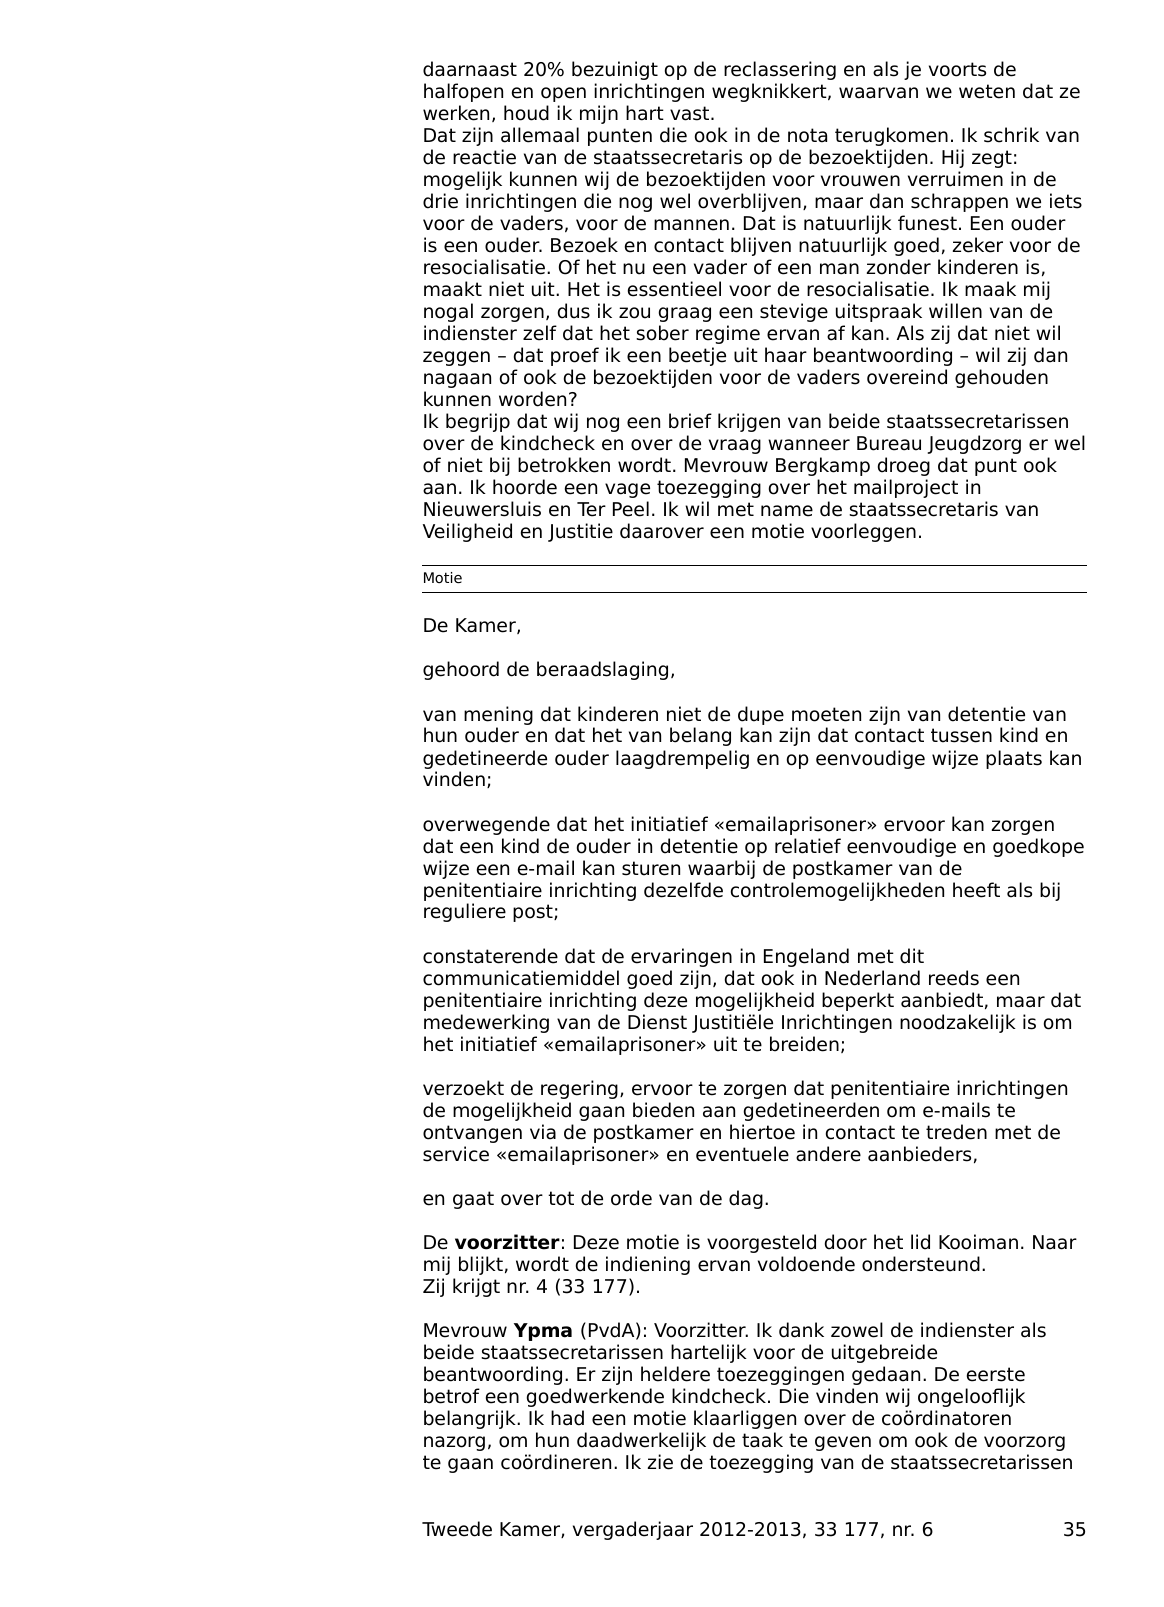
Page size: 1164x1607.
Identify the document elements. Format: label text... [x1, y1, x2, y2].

text overwegende dat het initiatief «emailaprisoner» ervoor kan zorgen dat een kind de ouder in detentie op relatief eenvoudige en goedkope wijze een e-mail kan sturen waarbij de postkamer van de penitentiaire inrichting dezelfde controlemogelijkheden heeft als bij reguliere post; [422, 813, 1087, 923]
text Mevrouw Ypma (PvdA): Voorzitter. Ik dank zowel de indienster als beide staatssecretarissen hartelijk voor de uitgebreide beantwoording. Er zijn heldere toezeggingen gedaan. De eerste betrof een goedwerkende kindcheck. Die vinden wij ongelooflijk belangrijk. Ik had een motie klaarliggen over de coördinatoren nazorg, om hun daadwerkelijk de taak te geven om ook de voorzorg te gaan coördineren. Ik zie de toezegging van de staatssecretarissen [422, 1320, 1087, 1474]
text Zij krijgt nr. 4 (33 177). [422, 1276, 1087, 1298]
text De Kamer, [422, 615, 1087, 637]
text constaterende dat de ervaringen in Engeland met dit communicatiemiddel goed zijn, dat ook in Nederland reeds een penitentiaire inrichting deze mogelijkheid beperkt aanbiedt, maar dat medewerking van de Dienst Justitiële Inrichtingen noodzakelijk is om het initiatief «emailaprisoner» uit te breiden; [422, 946, 1087, 1056]
text De voorzitter: Deze motie is voorgesteld door het lid Kooiman. Naar mij blijkt, wordt de indiening ervan voldoende ondersteund. [422, 1232, 1087, 1276]
text en gaat over tot de orde van de dag. [422, 1188, 1087, 1210]
text Dat zijn allemaal punten die ook in de nota terugkomen. Ik schrik van de reactie van de staatssecretaris op de bezoektijden. Hij zegt: mogelijk kunnen wij de bezoektijden voor vrouwen verruimen in de drie inrichtingen die nog wel overblijven, maar dan schrappen we iets voor de vaders, voor de mannen. Dat is natuurlijk funest. Een ouder is een ouder. Bezoek en contact blijven natuurlijk goed, zeker voor de resocialisatie. Of het nu een vader of een man zonder kinderen is, maakt niet uit. Het is essentieel voor de resocialisatie. Ik maak mij nogal zorgen, dus ik zou graag een stevige uitspraak willen van de indienster zelf dat het sober regime ervan af kan. Als zij dat niet wil zeggen – dat proef ik een beetje uit haar beantwoording – wil zij dan nagaan of ook de bezoektijden voor de vaders overeind gehouden kunnen worden? [422, 125, 1087, 411]
table_header Motie [422, 566, 1087, 592]
text verzoekt de regering, ervoor te zorgen dat penitentiaire inrichtingen de mogelijkheid gaan bieden aan gedetineerden om e-mails te ontvangen via de postkamer en hiertoe in contact te treden met de service «emailaprisoner» en eventuele andere aanbieders, [422, 1078, 1087, 1166]
text daarnaast 20% bezuinigt op de reclassering en als je voorts de halfopen en open inrichtingen wegknikkert, waarvan we weten dat ze werken, houd ik mijn hart vast. [422, 59, 1087, 125]
text Ik begrijp dat wij nog een brief krijgen van beide staatssecretarissen over de kindcheck en over de vraag wanneer Bureau Jeugdzorg er wel of niet bij betrokken wordt. Mevrouw Bergkamp droeg dat punt ook aan. Ik hoorde een vage toezegging over het mailproject in Nieuwersluis en Ter Peel. Ik wil met name de staatssecretaris van Veiligheid en Justitie daarover een motie voorleggen. [422, 411, 1087, 543]
text gehoord de beraadslaging, [422, 659, 1087, 681]
text van mening dat kinderen niet de dupe moeten zijn van detentie van hun ouder en dat het van belang kan zijn dat contact tussen kind en gedetineerde ouder laagdrempelig en op eenvoudige wijze plaats kan vinden; [422, 703, 1087, 791]
